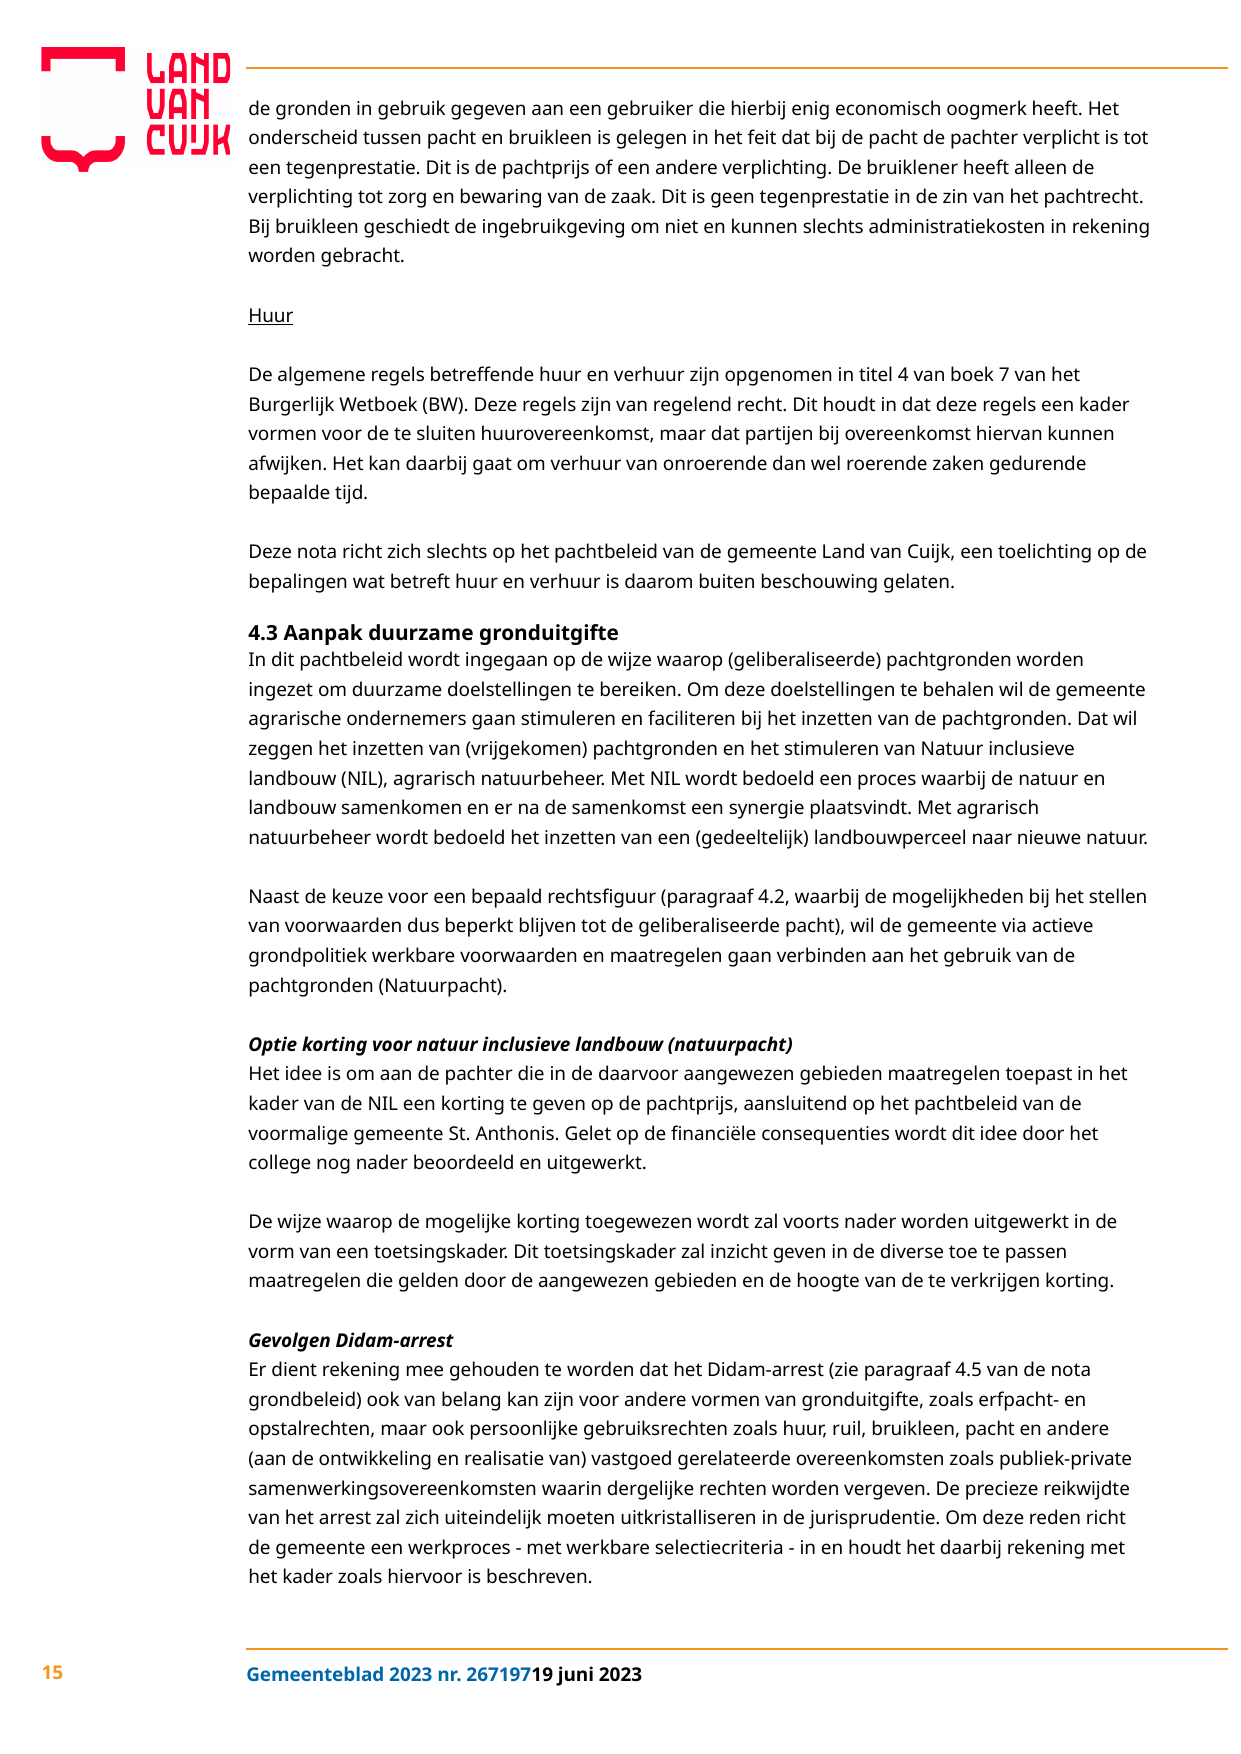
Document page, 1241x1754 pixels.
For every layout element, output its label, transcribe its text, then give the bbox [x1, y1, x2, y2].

table_header Huur De algemene regels betreffende huur en verhuur zijn opgenomen in titel 4 van boek 7 van het Burgerlijk Wetboek (BW). Deze regels zijn van regelend recht. Dit houdt in dat deze regels een kader vormen voor de te sluiten huurovereenkomst, maar dat partijen bij overeenkomst hiervan kunnen afwijken. Het kan daarbij gaat om verhuur van onroerende dan wel roerende zaken gedurende bepaalde tijd. Deze nota richt zich slechts op het pachtbeleid van de gemeente Land van Cuijk, een toelichting op de bepalingen wat betreft huur en verhuur is daarom buiten beschouwing gelaten. [248, 302, 1152, 594]
text Gevolgen Didam-arrest [248, 1327, 1152, 1353]
text Naast de keuze voor een bepaald rechtsfiguur (paragraaf 4.2, waarbij de mogelijkheden bij het stellen van voorwaarden dus beperkt blijven tot de geliberaliseerde pacht), wil de gemeente via actieve grondpolitiek werkbare voorwaarden en maatregelen gaan verbinden aan het gebruik van de pachtgronden (Natuurpacht). [248, 883, 1152, 998]
text Er dient rekening mee gehouden te worden dat het Didam-arrest (zie paragraaf 4.5 van de nota grondbeleid) ook van belang kan zijn voor andere vormen van gronduitgifte, zoals erfpacht- en opstalrechten, maar ook persoonlijke gebruiksrechten zoals huur, ruil, bruikleen, pacht en andere (aan de ontwikkeling en realisatie van) vastgoed gerelateerde overeenkomsten zoals publiek-private samenwerkingsovereenkomsten waarin dergelijke rechten worden vergeven. De precieze reikwijdte van het arrest zal zich uiteindelijk moeten uitkristalliseren in de jurisprudentie. Om deze reden richt de gemeente een werkproces - met werkbare selectiecriteria - in en houdt het daarbij rekening met het kader zoals hiervoor is beschreven. [248, 1356, 1152, 1589]
text Optie korting voor natuur inclusieve landbouw (natuurpacht) [248, 1031, 1152, 1057]
text Het idee is om aan de pachter die in de daarvoor aangewezen gebieden maatregelen toepast in het kader van de NIL een korting te geven op de pachtprijs, aansluitend op het pachtbeleid van de voormalige gemeente St. Anthonis. Gelet op de financiële consequenties wordt dit idee door het college nog nader beoordeeld en uitgewerkt. [248, 1061, 1152, 1175]
text de gronden in gebruik gegeven aan een gebruiker die hierbij enig economisch oogmerk heeft. Het onderscheid tussen pacht en bruikleen is gelegen in het feit dat bij de pacht de pachter verplicht is tot een tegenprestatie. Dit is de pachtprijs of een andere verplichting. De bruiklener heeft alleen de verplichting tot zorg en bewaring van de zaak. Dit is geen tegenprestatie in de zin van het pachtrecht. Bij bruikleen geschiedt de ingebruikgeving om niet en kunnen slechts administratiekosten in rekening worden gebracht. [248, 95, 1152, 268]
text De wijze waarop de mogelijke korting toegewezen wordt zal voorts nader worden uitgewerkt in de vorm van een toetsingskader. Dit toetsingskader zal inzicht geven in de diverse toe te passen maatregelen die gelden door de aangewezen gebieden en de hoogte van de te verkrijgen korting. [248, 1208, 1152, 1293]
text In dit pachtbeleid wordt ingegaan op de wijze waarop (geliberaliseerde) pachtgronden worden ingezet om duurzame doelstellingen te bereiken. Om deze doelstellingen te behalen wil de gemeente agrarische ondernemers gaan stimuleren en faciliteren bij het inzetten van de pachtgronden. Dat wil zeggen het inzetten van (vrijgekomen) pachtgronden en het stimuleren van Natuur inclusieve landbouw (NIL), agrarisch natuurbeheer. Met NIL wordt bedoeld een proces waarbij de natuur en landbouw samenkomen en er na de samenkomst een synergie plaatsvindt. Met agrarisch natuurbeheer wordt bedoeld het inzetten van een (gedeeltelijk) landbouwperceel naar nieuwe natuur. [248, 646, 1152, 850]
text 4.3 Aanpak duurzame gronduitgifte [248, 618, 1152, 646]
picture [41, 47, 231, 172]
